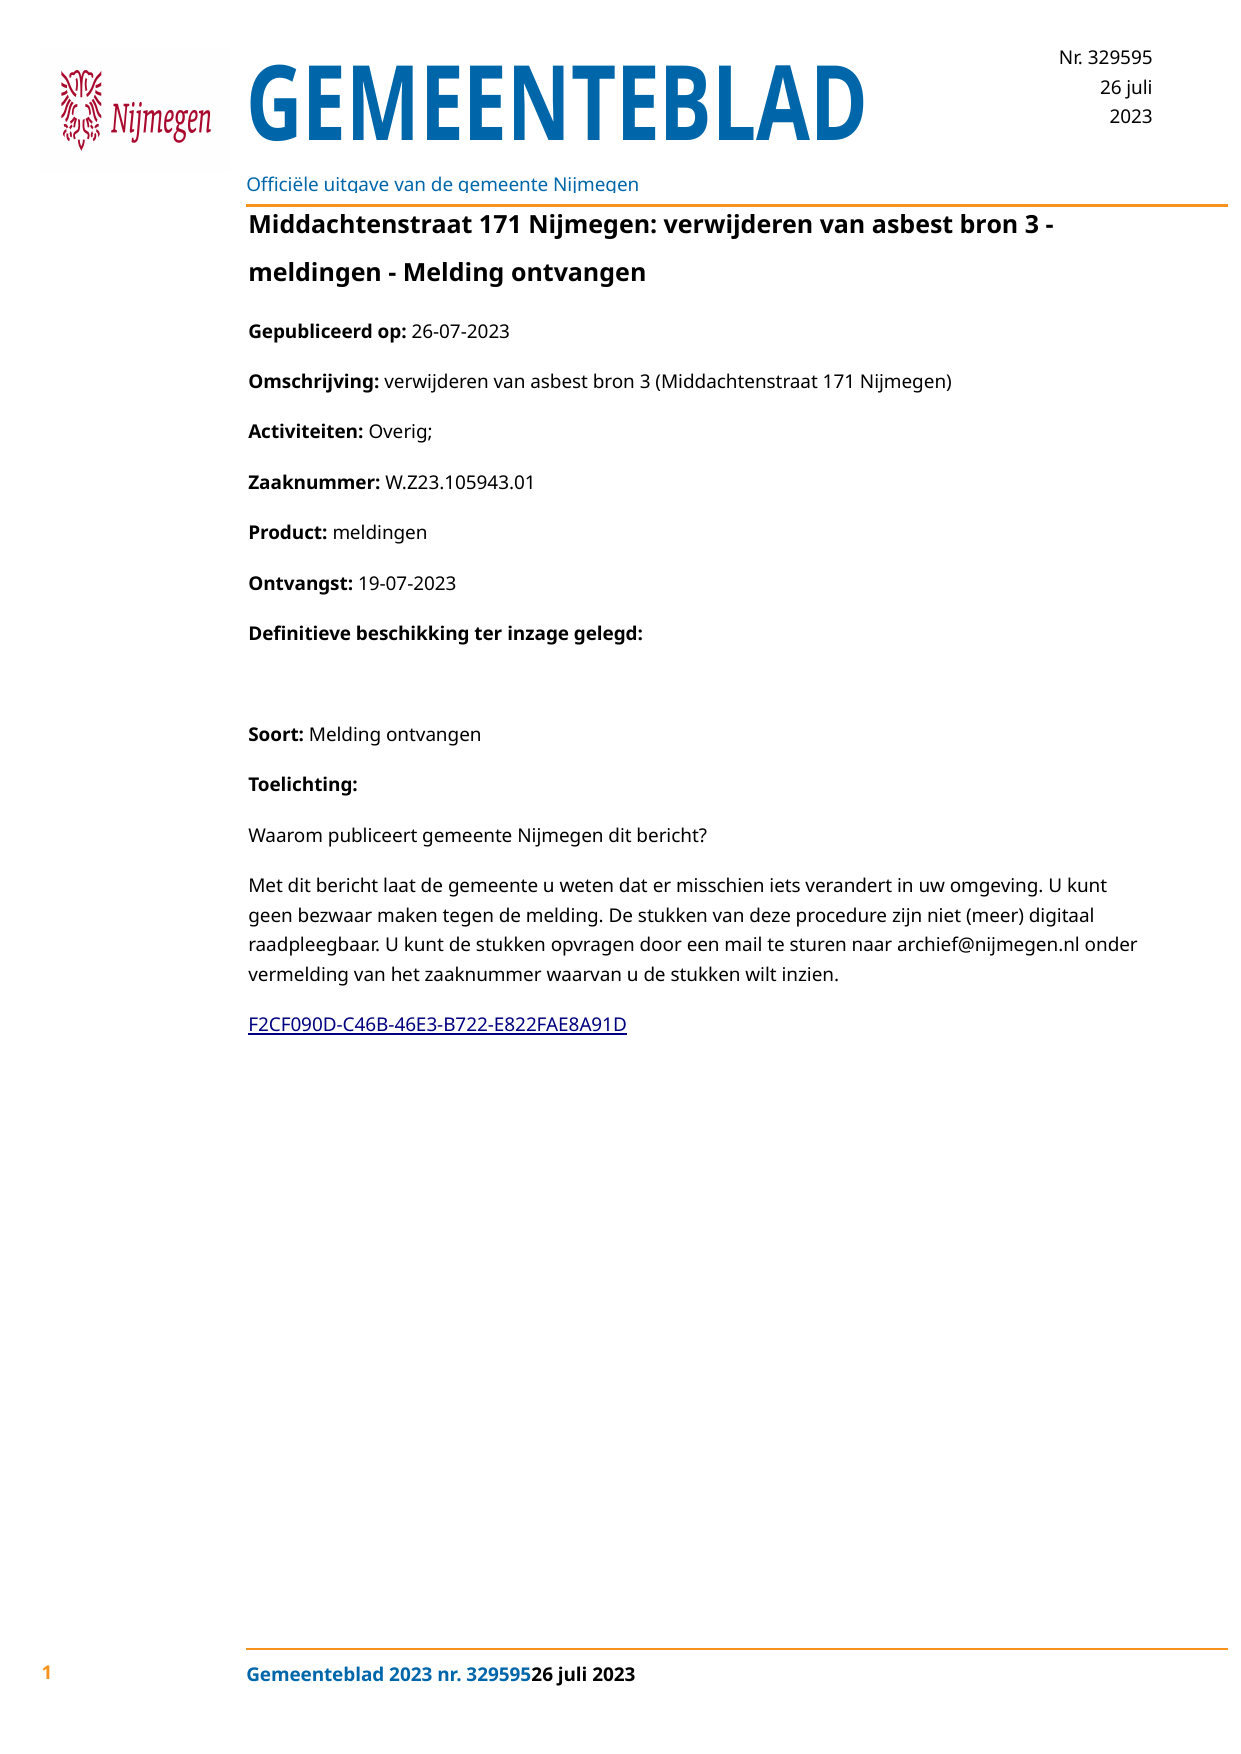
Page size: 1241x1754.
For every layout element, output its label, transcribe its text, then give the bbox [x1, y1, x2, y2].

text Gepubliceerd op: 26-07-2023 [248, 318, 1152, 344]
text Toelichting: [248, 772, 1152, 797]
text Middachtenstraat 171 Nijmegen: verwijderen van asbest bron 3 - meldingen - Melding ontvangen [248, 207, 1152, 288]
text Met dit bericht laat de gemeente u weten dat er misschien iets verandert in uw omgeving. U kunt geen bezwaar maken tegen de melding. De stukken van deze procedure zijn niet (meer) digitaal raadpleegbaar. U kunt de stukken opvragen door een mail te sturen naar archief@nijmegen.nl onder vermelding van het zaaknummer waarvan u de stukken wilt inzien. [248, 872, 1152, 987]
text Ontvangst: 19-07-2023 [248, 570, 1152, 596]
text Product: meldingen [248, 519, 1152, 545]
text Activiteiten: Overig; [248, 419, 1152, 444]
text Omschrijving: verwijderen van asbest bron 3 (Middachtenstraat 171 Nijmegen) [248, 368, 1152, 394]
text F2CF090D-C46B-46E3-B722-E822FAE8A91D [248, 1012, 1152, 1037]
text Zaaknummer: W.Z23.105943.01 [248, 469, 1152, 495]
picture [41, 47, 231, 172]
text Waarom publiceert gemeente Nijmegen dit bericht? [248, 822, 1152, 848]
text Soort: Melding ontvangen [248, 721, 1152, 747]
text Definitieve beschikking ter inzage gelegd: [248, 620, 1152, 646]
